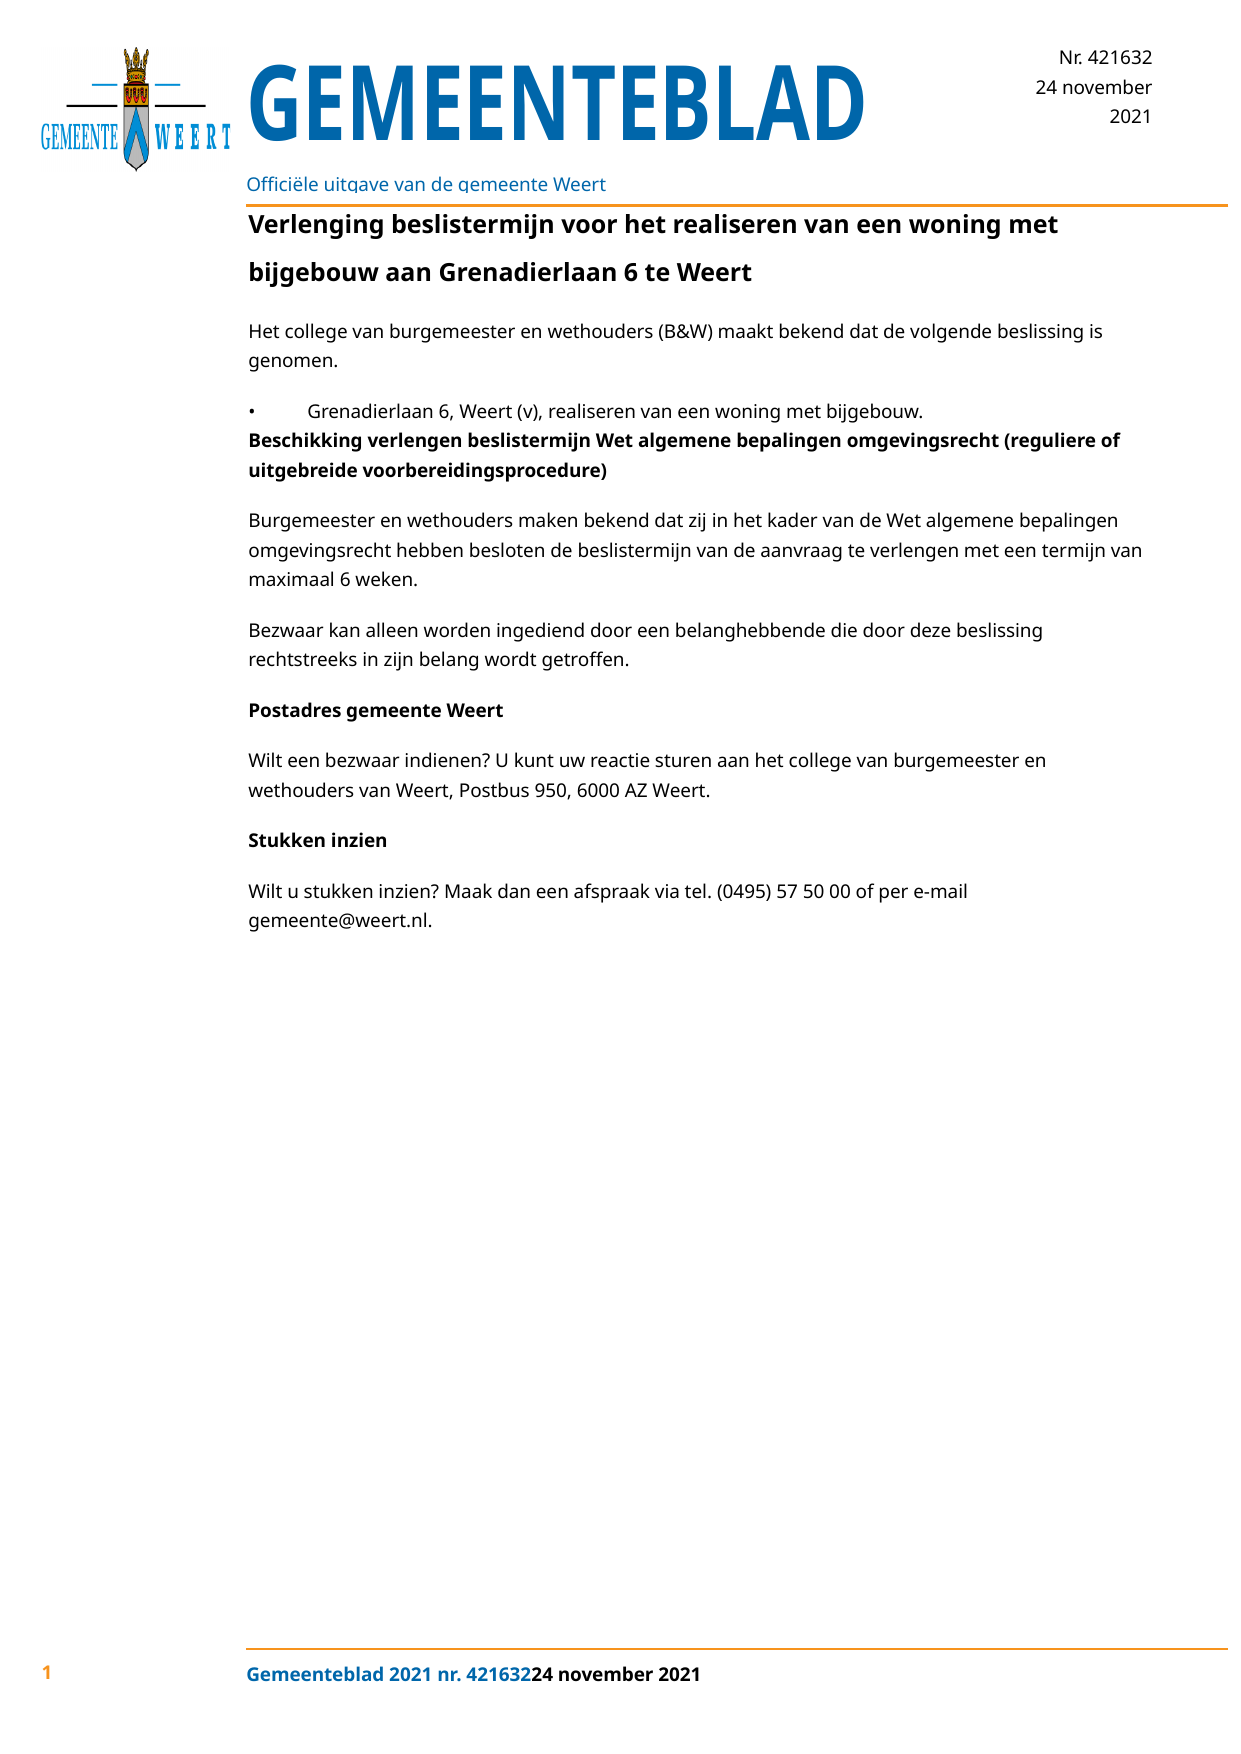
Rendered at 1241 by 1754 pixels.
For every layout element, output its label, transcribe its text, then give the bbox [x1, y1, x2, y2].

text Verlenging beslistermijn voor het realiseren van een woning met bijgebouw aan Grenadierlaan 6 te Weert [248, 207, 1152, 288]
text Beschikking verlengen beslistermijn Wet algemene bepalingen omgevingsrecht (reguliere of uitgebreide voorbereidingsprocedure) [248, 427, 1152, 483]
text Postadres gemeente Weert [248, 697, 1152, 723]
text Wilt u stukken inzien? Maak dan een afspraak via tel. (0495) 57 50 00 of per e-mail gemeente@weert.nl. [248, 878, 1152, 933]
list Grenadierlaan 6, Weert (v), realiseren van een woning met bijgebouw. [248, 398, 1152, 424]
text Bezwaar kan alleen worden ingediend door een belanghebbende die door deze beslissing rechtstreeks in zijn belang wordt getroffen. [248, 617, 1152, 672]
text Stukken inzien [248, 827, 1152, 853]
picture [41, 47, 231, 172]
text Het college van burgemeester en wethouders (B&W) maakt bekend dat de volgende beslissing is genomen. [248, 318, 1152, 373]
text Wilt een bezwaar indienen? U kunt uw reactie sturen aan het college van burgemeester en wethouders van Weert, Postbus 950, 6000 AZ Weert. [248, 747, 1152, 803]
text Burgemeester en wethouders maken bekend dat zij in het kader van de Wet algemene bepalingen omgevingsrecht hebben besloten de beslistermijn van de aanvraag te verlengen met een termijn van maximaal 6 weken. [248, 507, 1152, 592]
